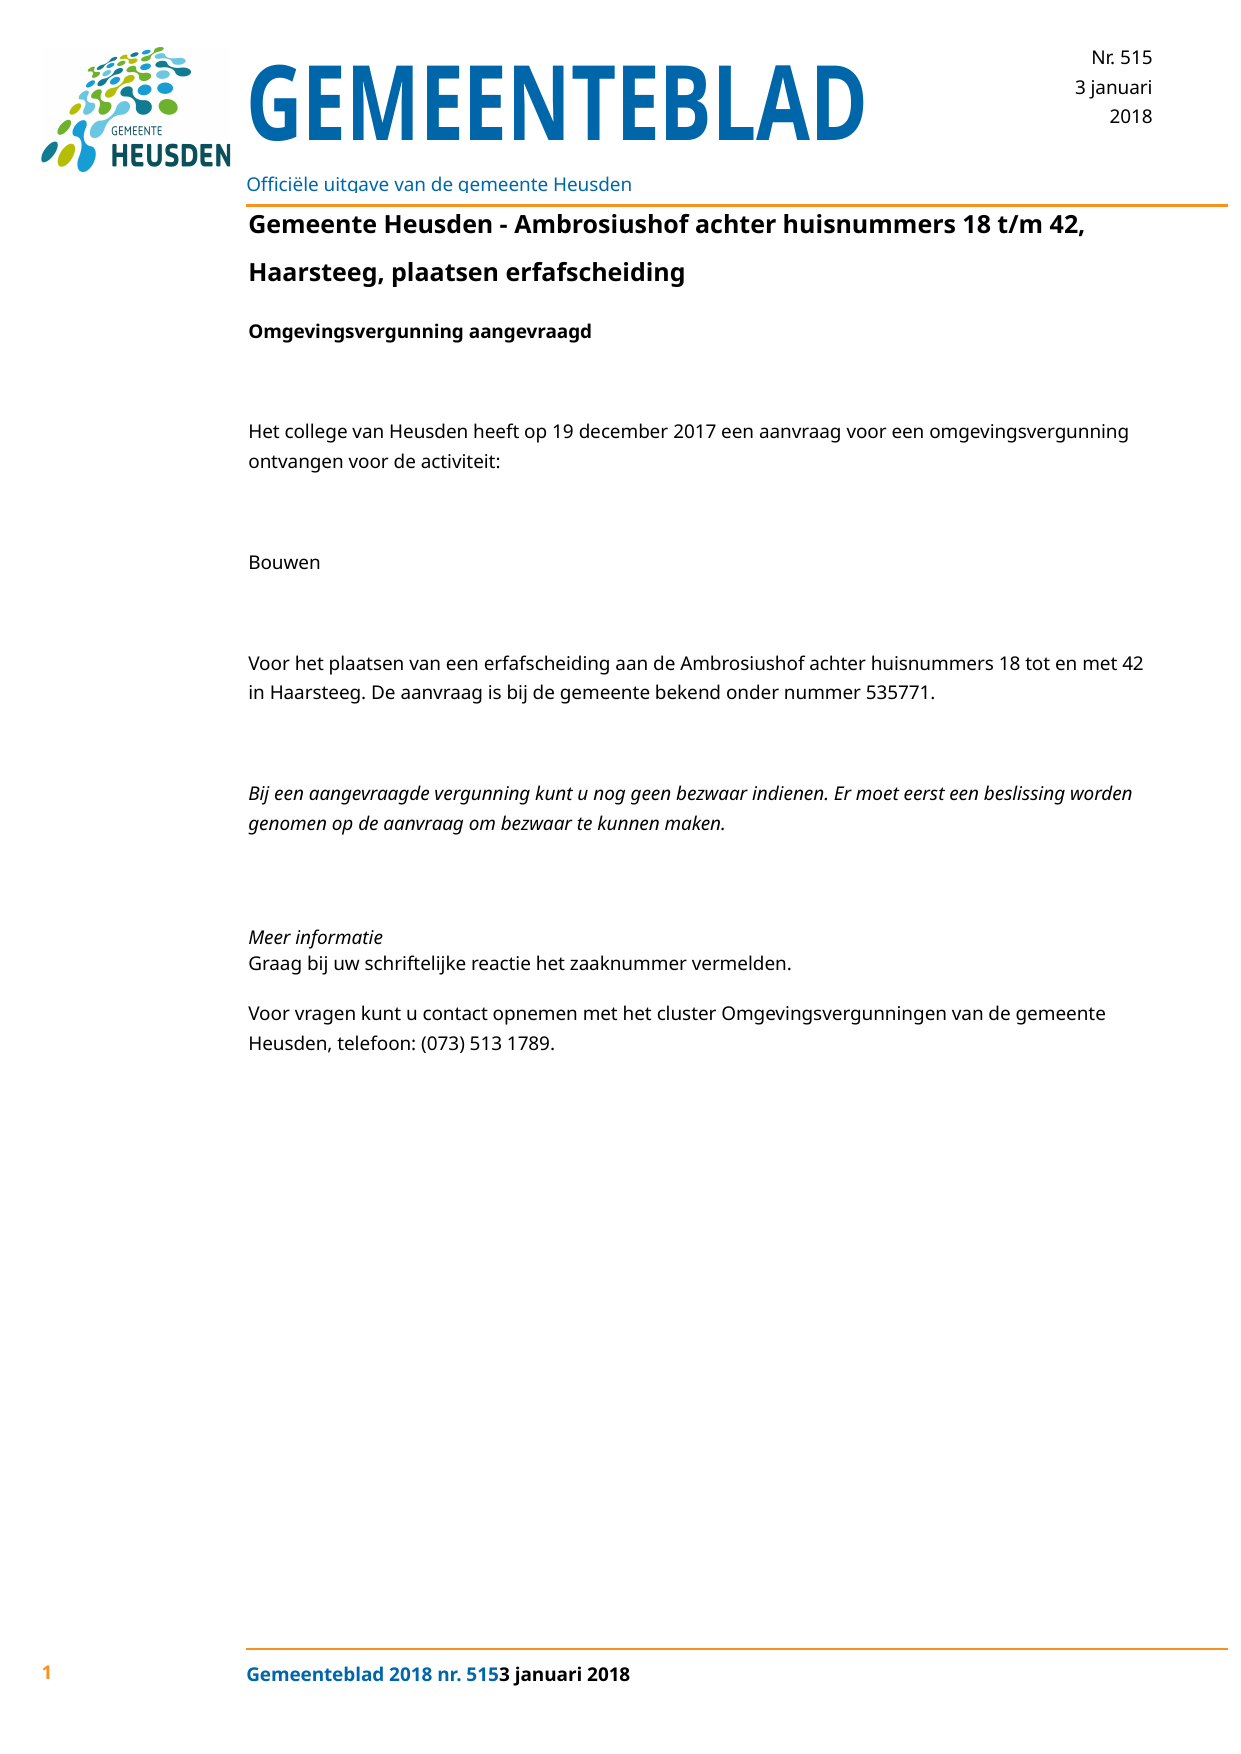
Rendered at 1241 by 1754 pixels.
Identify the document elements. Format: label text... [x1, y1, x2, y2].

text Meer informatie [248, 924, 1152, 950]
text Bouwen [248, 549, 1152, 575]
text Omgevingsvergunning aangevraagd [248, 318, 1152, 344]
text Bij een aangevraagde vergunning kunt u nog geen bezwaar indienen. Er moet eerst een beslissing worden genomen op de aanvraag om bezwaar te kunnen maken. [248, 780, 1152, 836]
text Voor vragen kunt u contact opnemen met het cluster Omgevingsvergunningen van de gemeente Heusden, telefoon: (073) 513 1789. [248, 1001, 1152, 1056]
text Voor het plaatsen van een erfafscheiding aan de Ambrosiushof achter huisnummers 18 tot en met 42 in Haarsteeg. De aanvraag is bij de gemeente bekend onder nummer 535771. [248, 650, 1152, 705]
text Graag bij uw schriftelijke reactie het zaaknummer vermelden. [248, 950, 1152, 976]
picture [41, 47, 231, 172]
text Het college van Heusden heeft op 19 december 2017 een aanvraag voor een omgevingsvergunning ontvangen voor de activiteit: [248, 419, 1152, 474]
text Gemeente Heusden - Ambrosiushof achter huisnummers 18 t/m 42, Haarsteeg, plaatsen erfafscheiding [248, 207, 1152, 288]
